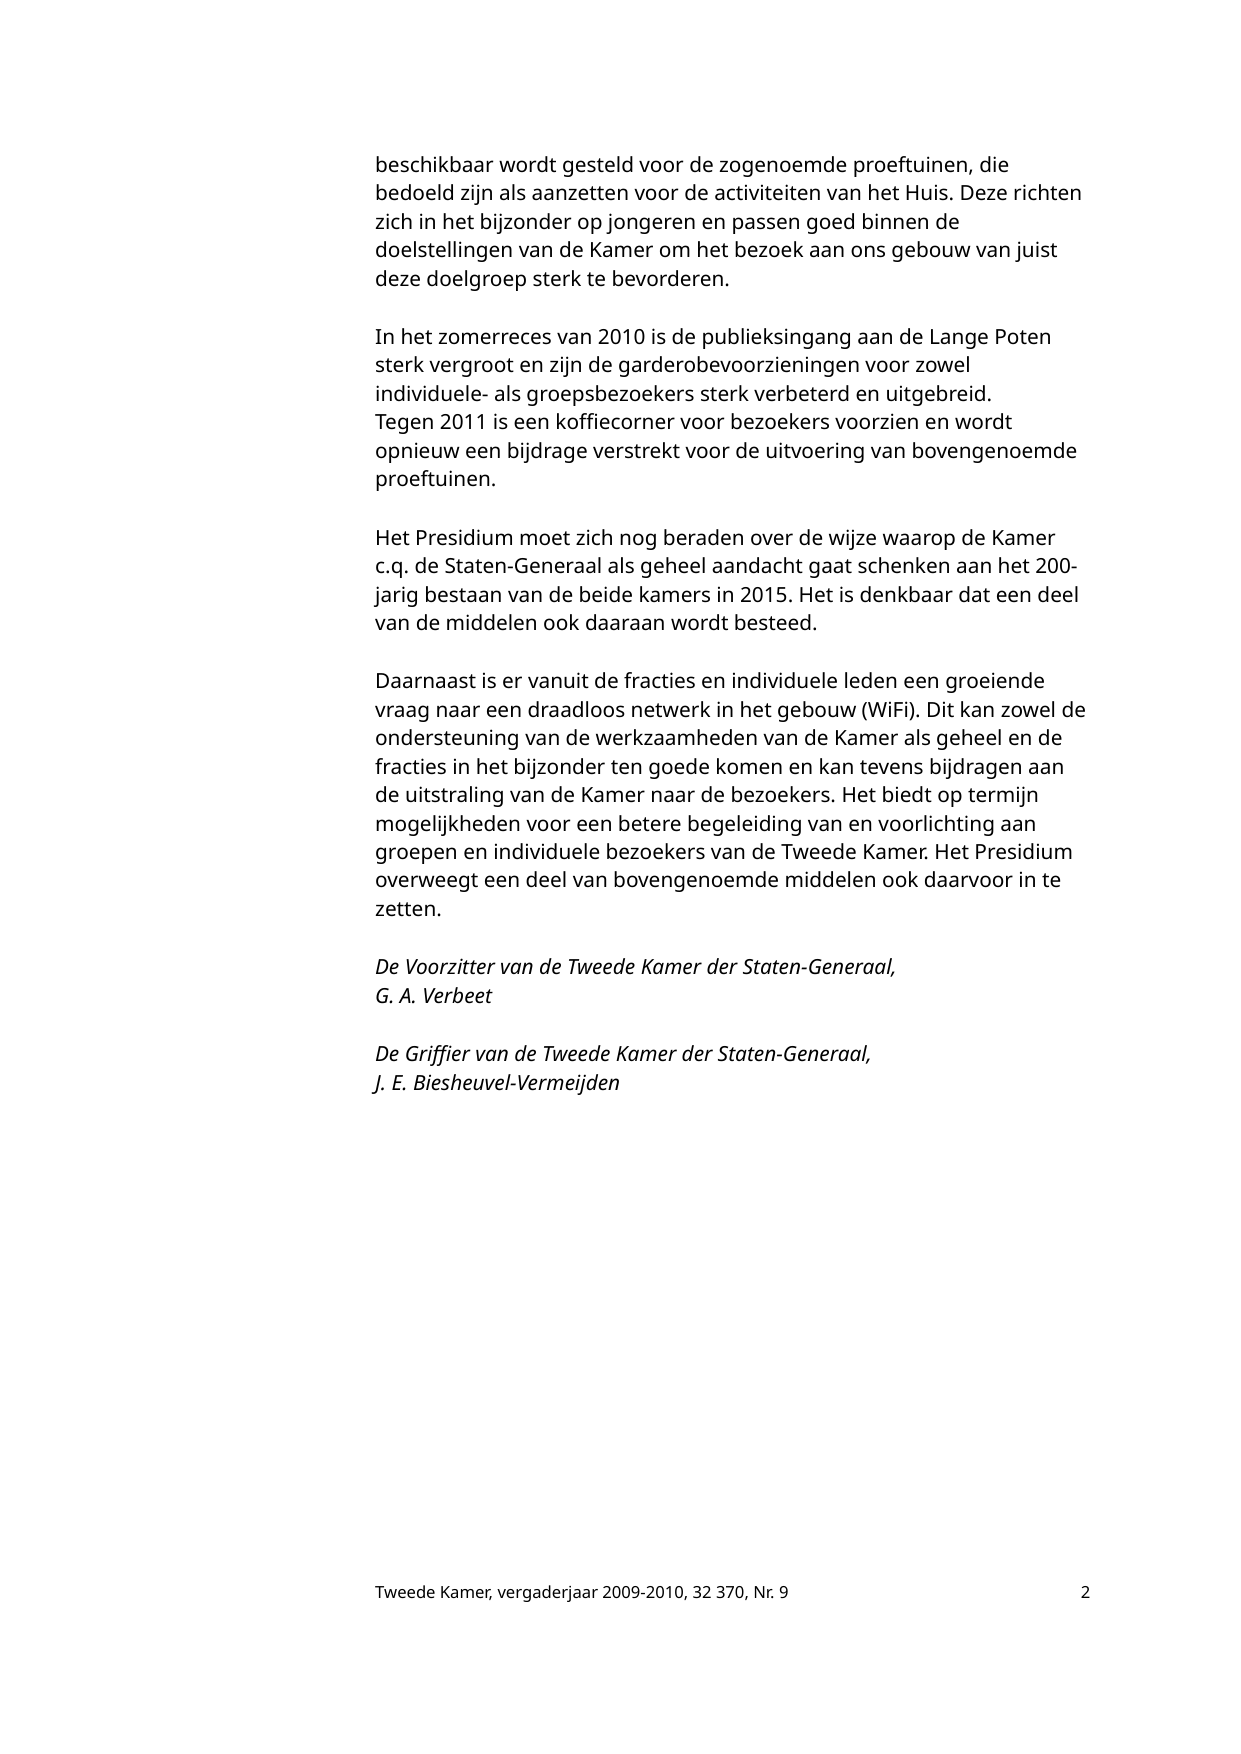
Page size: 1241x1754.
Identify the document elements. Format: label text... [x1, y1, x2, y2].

text In het zomerreces van 2010 is de publieksingang aan de Lange Poten sterk vergroot en zijn de garderobevoorzieningen voor zowel individuele- als groepsbezoekers sterk verbeterd en uitgebreid. [375, 322, 1090, 407]
text Het Presidium moet zich nog beraden over de wijze waarop de Kamer c.q. de Staten-Generaal als geheel aandacht gaat schenken aan het 200-jarig bestaan van de beide kamers in 2015. Het is denkbaar dat een deel van de middelen ook daaraan wordt besteed. [375, 523, 1090, 637]
text De Voorzitter van de Tweede Kamer der Staten-Generaal, [375, 952, 1090, 981]
text beschikbaar wordt gesteld voor de zogenoemde proeftuinen, die bedoeld zijn als aanzetten voor de activiteiten van het Huis. Deze richten zich in het bijzonder op jongeren en passen goed binnen de doelstellingen van de Kamer om het bezoek aan ons gebouw van juist deze doelgroep sterk te bevorderen. [375, 150, 1090, 292]
text Tegen 2011 is een koffiecorner voor bezoekers voorzien en wordt opnieuw een bijdrage verstrekt voor de uitvoering van bovengenoemde proeftuinen. [375, 407, 1090, 493]
text De Griffier van de Tweede Kamer der Staten-Generaal, [375, 1039, 1090, 1068]
text Daarnaast is er vanuit de fracties en individuele leden een groeiende vraag naar een draadloos netwerk in het gebouw (WiFi). Dit kan zowel de ondersteuning van de werkzaamheden van de Kamer als geheel en de fracties in het bijzonder ten goede komen en kan tevens bijdragen aan de uitstraling van de Kamer naar de bezoekers. Het biedt op termijn mogelijkheden voor een betere begeleiding van en voorlichting aan groepen en individuele bezoekers van de Tweede Kamer. Het Presidium overweegt een deel van bovengenoemde middelen ook daarvoor in te zetten. [375, 667, 1090, 922]
text G. A. Verbeet [375, 981, 1090, 1009]
text J. E. Biesheuvel-Vermeijden [375, 1068, 1090, 1096]
